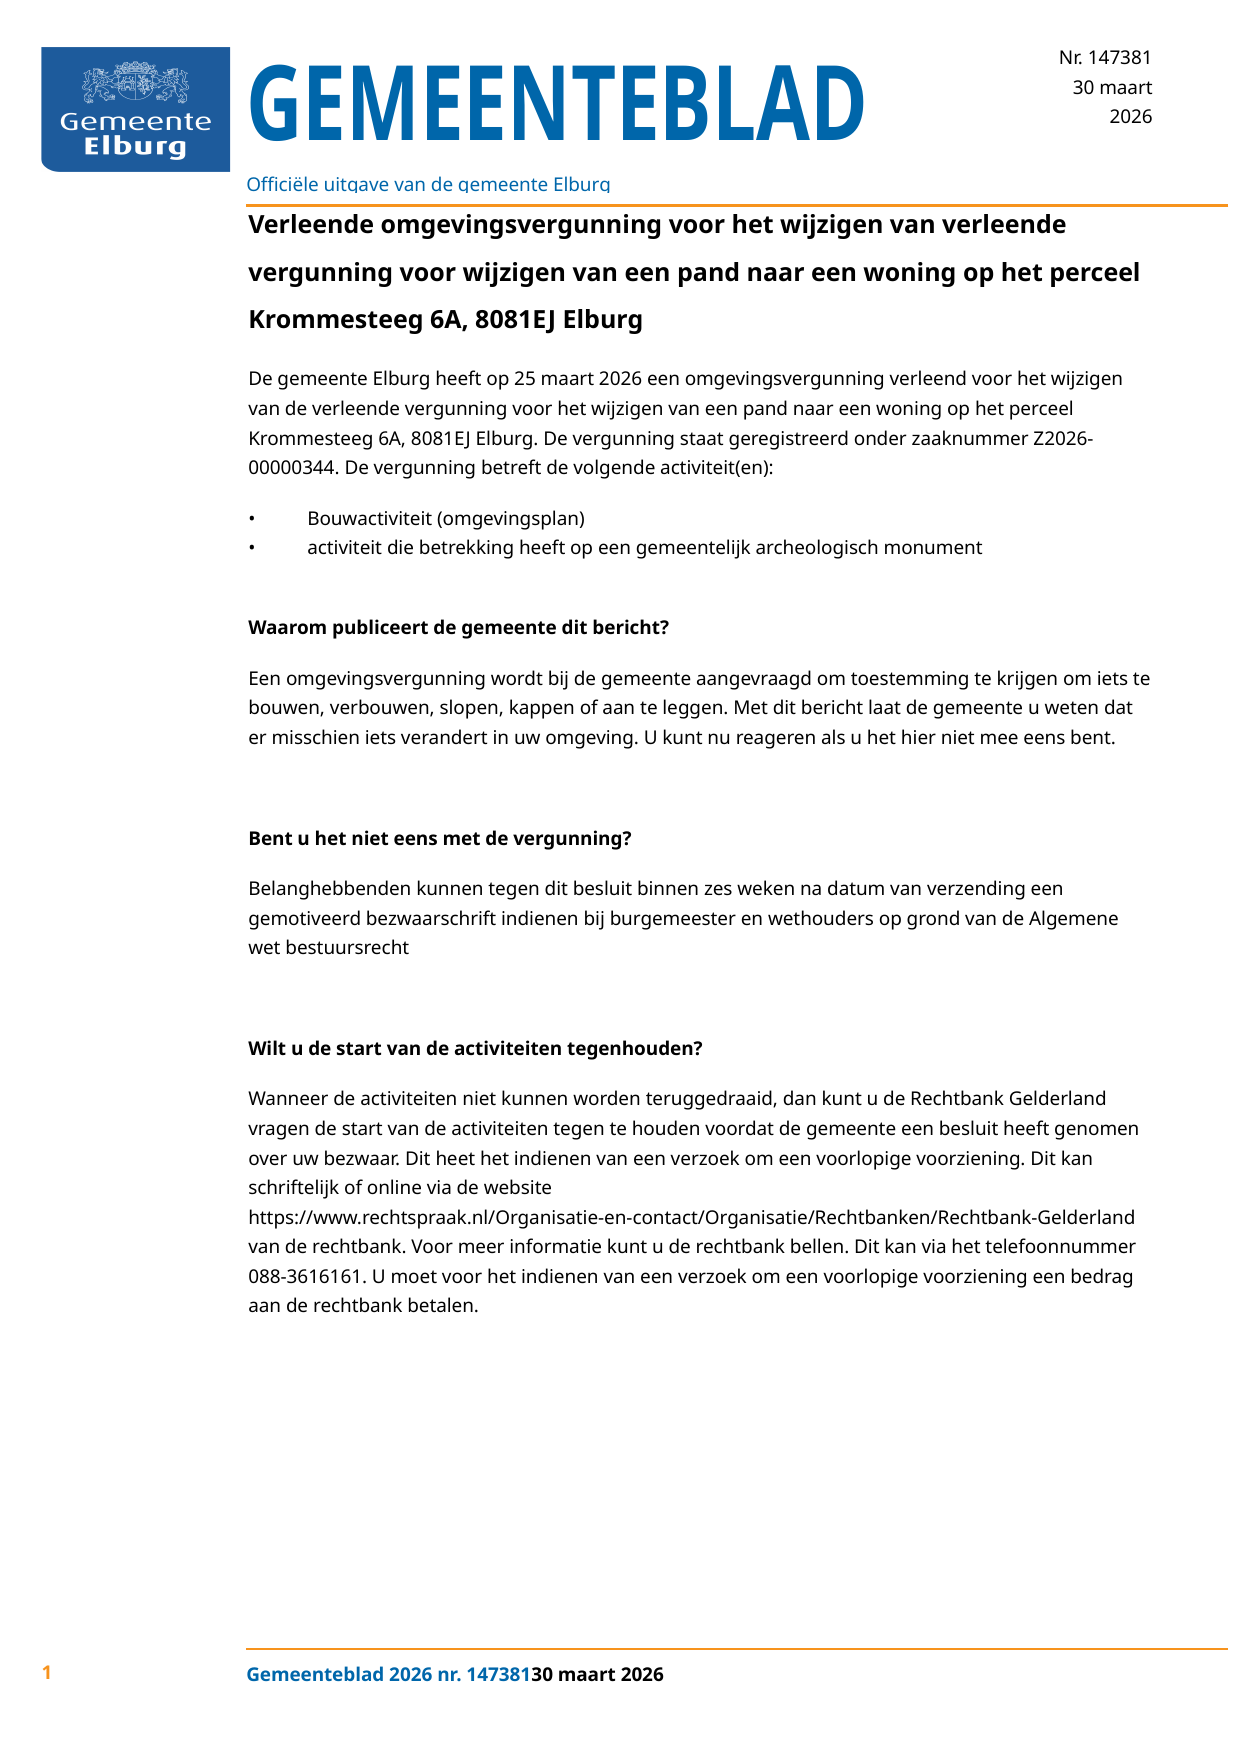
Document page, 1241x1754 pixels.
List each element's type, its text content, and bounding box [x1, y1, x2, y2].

text Verleende omgevingsvergunning voor het wijzigen van verleende vergunning voor wijzigen van een pand naar een woning op het perceel Krommesteeg 6A, 8081EJ Elburg [248, 207, 1152, 336]
text Wilt u de start van de activiteiten tegenhouden? [248, 1035, 1152, 1061]
text De gemeente Elburg heeft op 25 maart 2026 een omgevingsvergunning verleend voor het wijzigen van de verleende vergunning voor het wijzigen van een pand naar een woning op het perceel Krommesteeg 6A, 8081EJ Elburg. De vergunning staat geregistreerd onder zaaknummer Z2026-00000344. De vergunning betreft de volgende activiteit(en): [248, 366, 1152, 480]
list Bouwactiviteit (omgevingsplan) [248, 505, 1152, 530]
picture [41, 47, 231, 172]
list activiteit die betrekking heeft op een gemeentelijk archeologisch monument [248, 534, 1152, 560]
text Een omgevingsvergunning wordt bij de gemeente aangevraagd om toestemming te krijgen om iets te bouwen, verbouwen, slopen, kappen of aan te leggen. Met dit bericht laat de gemeente u weten dat er misschien iets verandert in uw omgeving. U kunt nu reageren als u het hier niet mee eens bent. [248, 665, 1152, 749]
text Waarom publiceert de gemeente dit bericht? [248, 614, 1152, 640]
text Bent u het niet eens met de vergunning? [248, 825, 1152, 850]
text Belanghebbenden kunnen tegen dit besluit binnen zes weken na datum van verzending een gemotiveerd bezwaarschrift indienen bij burgemeester en wethouders op grond van de Algemene wet bestuursrecht [248, 875, 1152, 960]
text Wanneer de activiteiten niet kunnen worden teruggedraaid, dan kunt u de Rechtbank Gelderland vragen de start van de activiteiten tegen te houden voordat de gemeente een besluit heeft genomen over uw bezwaar. Dit heet het indienen van een verzoek om een voorlopige voorziening. Dit kan schriftelijk of online via de website https://www.rechtspraak.nl/Organisatie-en-contact/Organisatie/Rechtbanken/Rechtbank-Gelderland van de rechtbank. Voor meer informatie kunt u de rechtbank bellen. Dit kan via het telefoonnummer 088-3616161. U moet voor het indienen van een verzoek om een voorlopige voorziening een bedrag aan de rechtbank betalen. [248, 1086, 1152, 1318]
